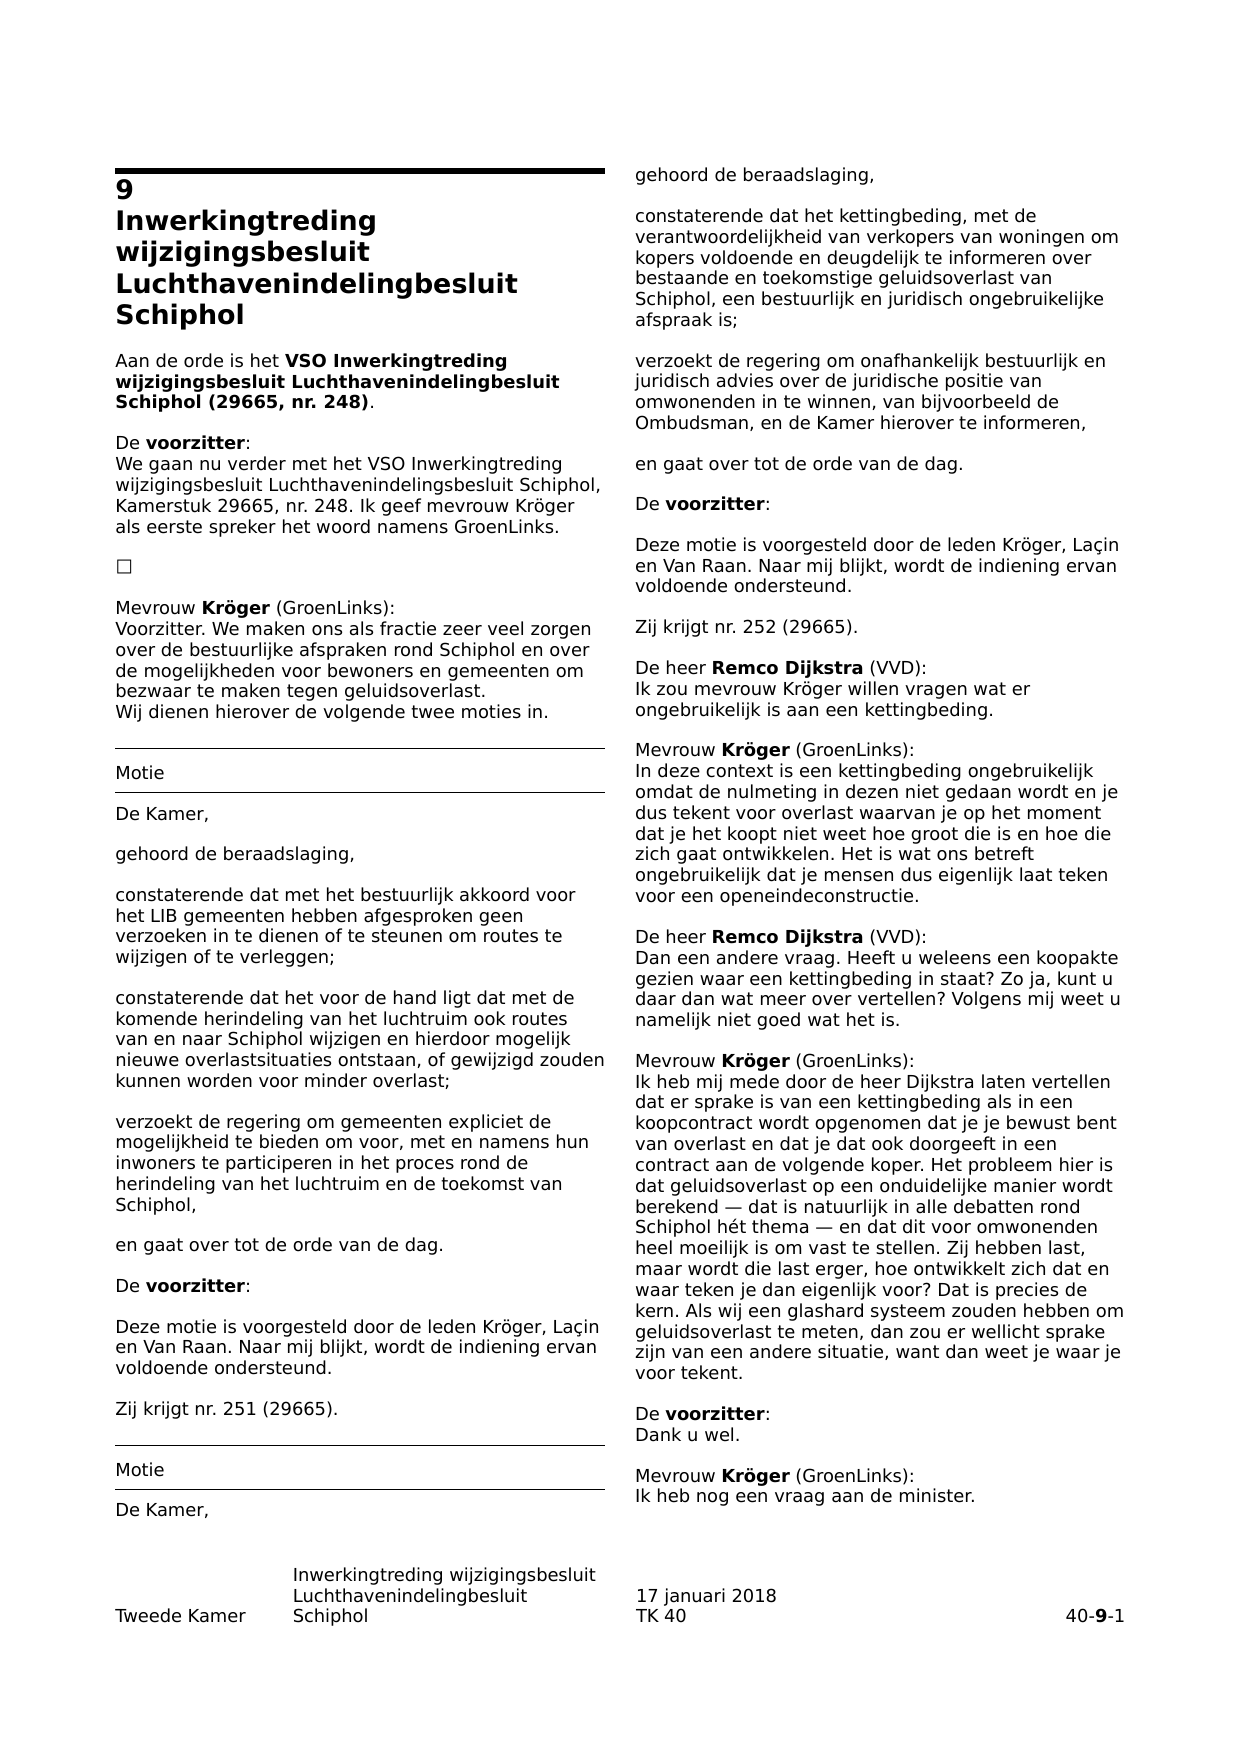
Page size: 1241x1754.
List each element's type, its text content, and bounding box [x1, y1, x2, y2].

text Deze motie is voorgesteld door de leden Kröger, Laçin en Van Raan. Naar mij blijkt, wordt de indiening ervan voldoende ondersteund. [635, 535, 1125, 597]
text Mevrouw Kröger (GroenLinks): [635, 1051, 1125, 1071]
text Aan de orde is het VSO Inwerkingtreding wijzigingsbesluit Luchthavenindelingbesluit Schiphol (29665, nr. 248). [115, 351, 605, 413]
text constaterende dat het voor de hand ligt dat met de komende herindeling van het luchtruim ook routes van en naar Schiphol wijzigen en hierdoor mogelijk nieuwe overlastsituaties ontstaan, of gewijzigd zouden kunnen worden voor minder overlast; [115, 988, 605, 1091]
text De voorzitter: [635, 494, 1125, 515]
text Dan een andere vraag. Heeft u weleens een koopakte gezien waar een kettingbeding in staat? Zo ja, kunt u daar dan wat meer over vertellen? Volgens mij weet u namelijk niet goed wat het is. [635, 947, 1125, 1031]
text Motie [115, 763, 605, 783]
text verzoekt de regering om onafhankelijk bestuurlijk en juridisch advies over de juridische positie van omwonenden in te winnen, van bijvoorbeeld de Ombudsman, en de Kamer hierover te informeren, [635, 350, 1125, 433]
text Motie [115, 1459, 605, 1480]
text Voorzitter. We maken ons als fractie zeer veel zorgen over de bestuurlijke afspraken rond Schiphol en over de mogelijkheden voor bewoners en gemeenten om bezwaar te maken tegen geluidsoverlast. [115, 619, 605, 702]
text gehoord de beraadslaging, [115, 844, 605, 865]
text De Kamer, [115, 1500, 605, 1521]
text ⬜ [115, 557, 605, 578]
text en gaat over tot de orde van de dag. [115, 1235, 605, 1256]
text Mevrouw Kröger (GroenLinks): [635, 740, 1125, 761]
text De voorzitter: [115, 1276, 605, 1297]
text Deze motie is voorgesteld door de leden Kröger, Laçin en Van Raan. Naar mij blijkt, wordt de indiening ervan voldoende ondersteund. [115, 1317, 605, 1379]
text en gaat over tot de orde van de dag. [635, 453, 1125, 474]
text De voorzitter: [635, 1404, 1125, 1425]
title 9 Inwerkingtreding wijzigingsbesluit Luchthavenindelingbesluit Schiphol [115, 174, 605, 331]
text Ik heb nog een vraag aan de minister. [635, 1486, 1125, 1507]
text Zij krijgt nr. 252 (29665). [635, 617, 1125, 638]
text De heer Remco Dijkstra (VVD): [635, 927, 1125, 947]
text Mevrouw Kröger (GroenLinks): [635, 1466, 1125, 1486]
text gehoord de beraadslaging, [635, 165, 1125, 186]
text Ik heb mij mede door de heer Dijkstra laten vertellen dat er sprake is van een kettingbeding als in een koopcontract wordt opgenomen dat je je bewust bent van overlast en dat je dat ook doorgeeft in een contract aan de volgende koper. Het probleem hier is dat geluidsoverlast op een onduidelijke manier wordt berekend — dat is natuurlijk in alle debatten rond Schiphol hét thema — en dat dit voor omwonenden heel moeilijk is om vast te stellen. Zij hebben last, maar wordt die last erger, hoe ontwikkelt zich dat en waar teken je dan eigenlijk voor? Dat is precies de kern. Als wij een glashard systeem zouden hebben om geluidsoverlast te meten, dan zou er wellicht sprake zijn van een andere situatie, want dan weet je waar je voor tekent. [635, 1071, 1125, 1384]
text We gaan nu verder met het VSO Inwerkingtreding wijzigingsbesluit Luchthavenindelingsbesluit Schiphol, Kamerstuk 29665, nr. 248. Ik geef mevrouw Kröger als eerste spreker het woord namens GroenLinks. [115, 454, 605, 537]
text constaterende dat met het bestuurlijk akkoord voor het LIB gemeenten hebben afgesproken geen verzoeken in te dienen of te steunen om routes te wijzigen of te verleggen; [115, 885, 605, 968]
text In deze context is een kettingbeding ongebruikelijk omdat de nulmeting in dezen niet gedaan wordt en je dus tekent voor overlast waarvan je op het moment dat je het koopt niet weet hoe groot die is en hoe die zich gaat ontwikkelen. Het is wat ons betreft ongebruikelijk dat je mensen dus eigenlijk laat teken voor een openeindeconstructie. [635, 761, 1125, 907]
text Ik zou mevrouw Kröger willen vragen wat er ongebruikelijk is aan een kettingbeding. [635, 678, 1125, 720]
text Dank u wel. [635, 1425, 1125, 1446]
text constaterende dat het kettingbeding, met de verantwoordelijkheid van verkopers van woningen om kopers voldoende en deugdelijk te informeren over bestaande en toekomstige geluidsoverlast van Schiphol, een bestuurlijk en juridisch ongebruikelijke afspraak is; [635, 206, 1125, 330]
text De heer Remco Dijkstra (VVD): [635, 658, 1125, 678]
text Zij krijgt nr. 251 (29665). [115, 1399, 605, 1419]
text De Kamer, [115, 803, 605, 824]
text Mevrouw Kröger (GroenLinks): [115, 598, 605, 619]
text De voorzitter: [115, 433, 605, 454]
text verzoekt de regering om gemeenten expliciet de mogelijkheid te bieden om voor, met en namens hun inwoners te participeren in het proces rond de herindeling van het luchtruim en de toekomst van Schiphol, [115, 1111, 605, 1215]
text Wij dienen hierover de volgende twee moties in. [115, 702, 605, 723]
